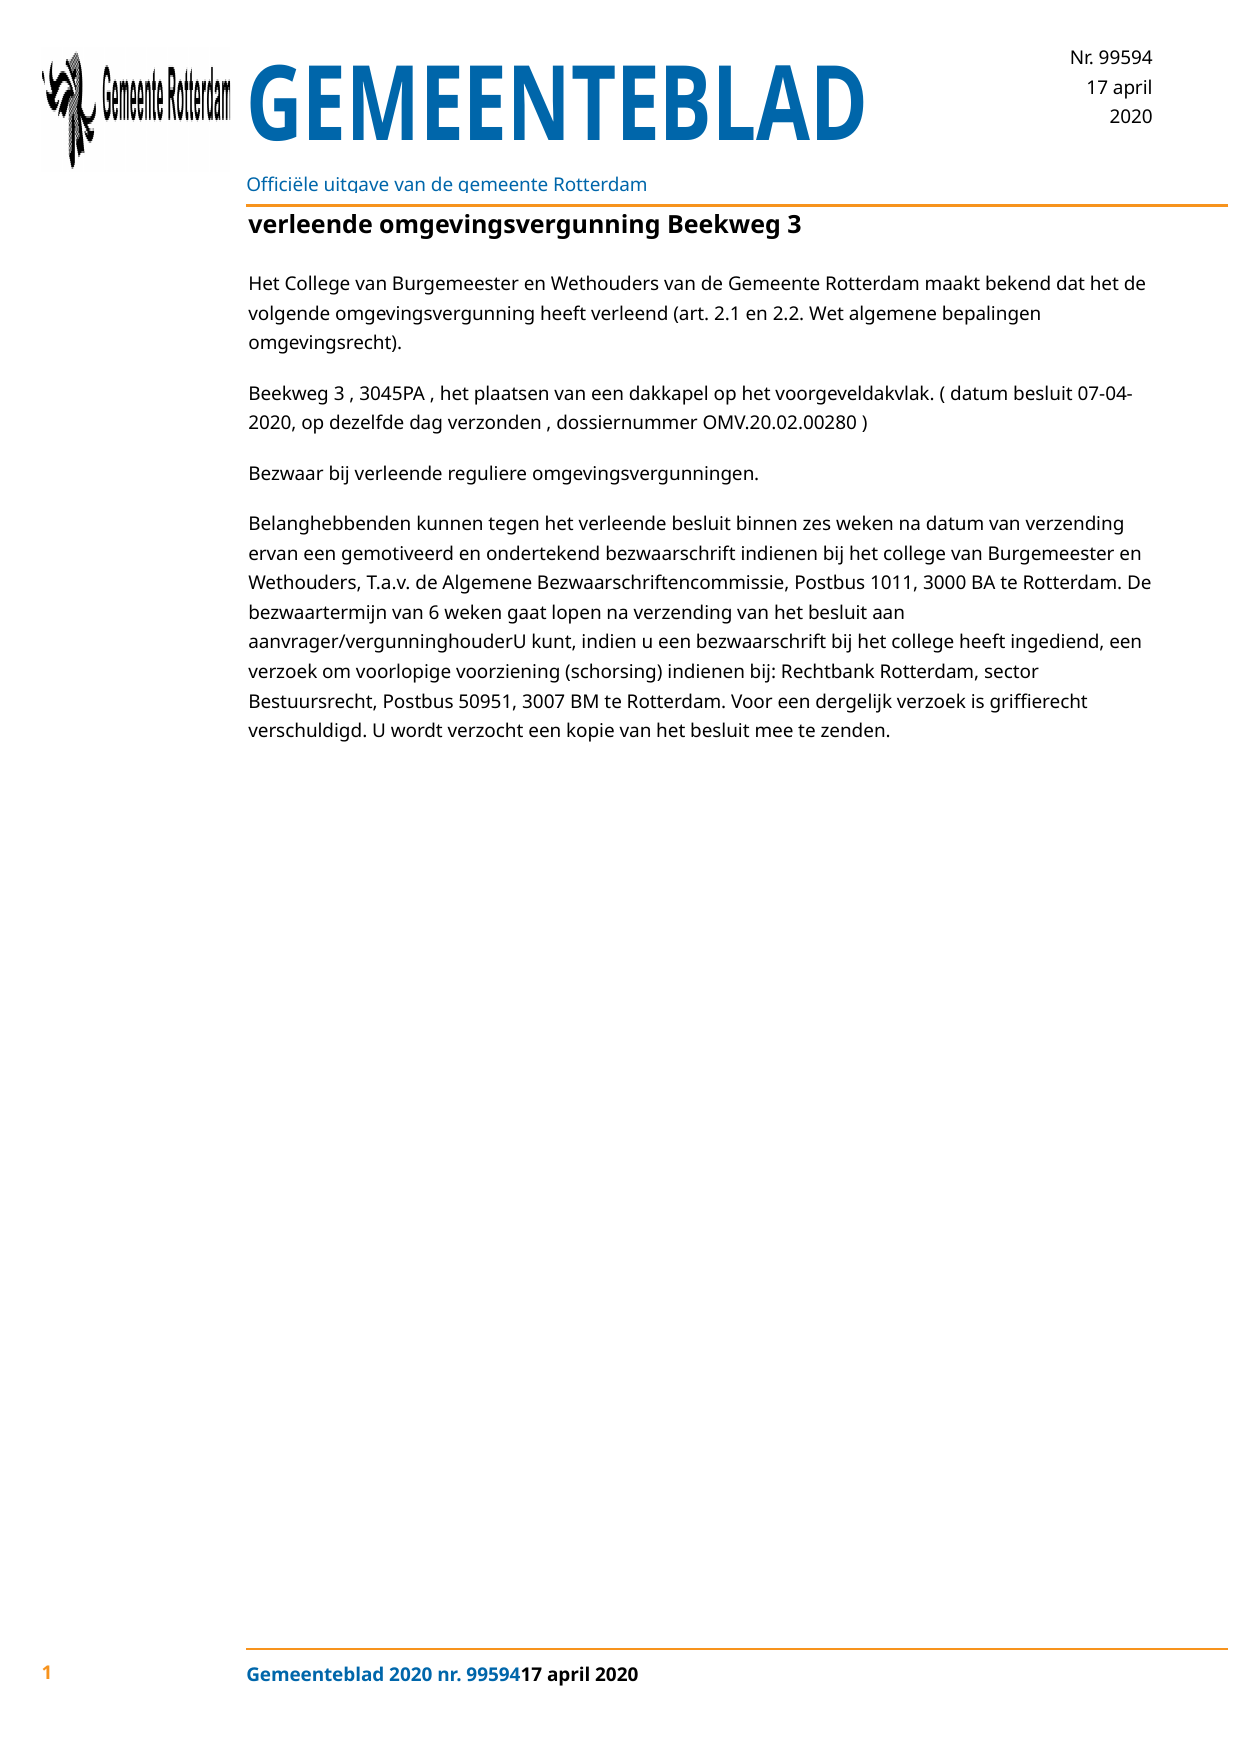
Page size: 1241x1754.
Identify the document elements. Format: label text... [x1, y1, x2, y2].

text Het College van Burgemeester en Wethouders van de Gemeente Rotterdam maakt bekend dat het de volgende omgevingsvergunning heeft verleend (art. 2.1 en 2.2. Wet algemene bepalingen omgevingsrecht). [248, 270, 1152, 355]
picture [41, 47, 231, 172]
text verleende omgevingsvergunning Beekweg 3 [248, 207, 1152, 241]
text Belanghebbenden kunnen tegen het verleende besluit binnen zes weken na datum van verzending ervan een gemotiveerd en ondertekend bezwaarschrift indienen bij het college van Burgemeester en Wethouders, T.a.v. de Algemene Bezwaarschriftencommissie, Postbus 1011, 3000 BA te Rotterdam. De bezwaartermijn van 6 weken gaat lopen na verzending van het besluit aan aanvrager/vergunninghouderU kunt, indien u een bezwaarschrift bij het college heeft ingediend, een verzoek om voorlopige voorziening (schorsing) indienen bij: Rechtbank Rotterdam, sector Bestuursrecht, Postbus 50951, 3007 BM te Rotterdam. Voor een dergelijk verzoek is griffierecht verschuldigd. U wordt verzocht een kopie van het besluit mee te zenden. [248, 510, 1152, 743]
text Beekweg 3 , 3045PA , het plaatsen van een dakkapel op het voorgeveldakvlak. ( datum besluit 07-04-2020, op dezelfde dag verzonden , dossiernummer OMV.20.02.00280 ) [248, 380, 1152, 435]
text Bezwaar bij verleende reguliere omgevingsvergunningen. [248, 460, 1152, 486]
